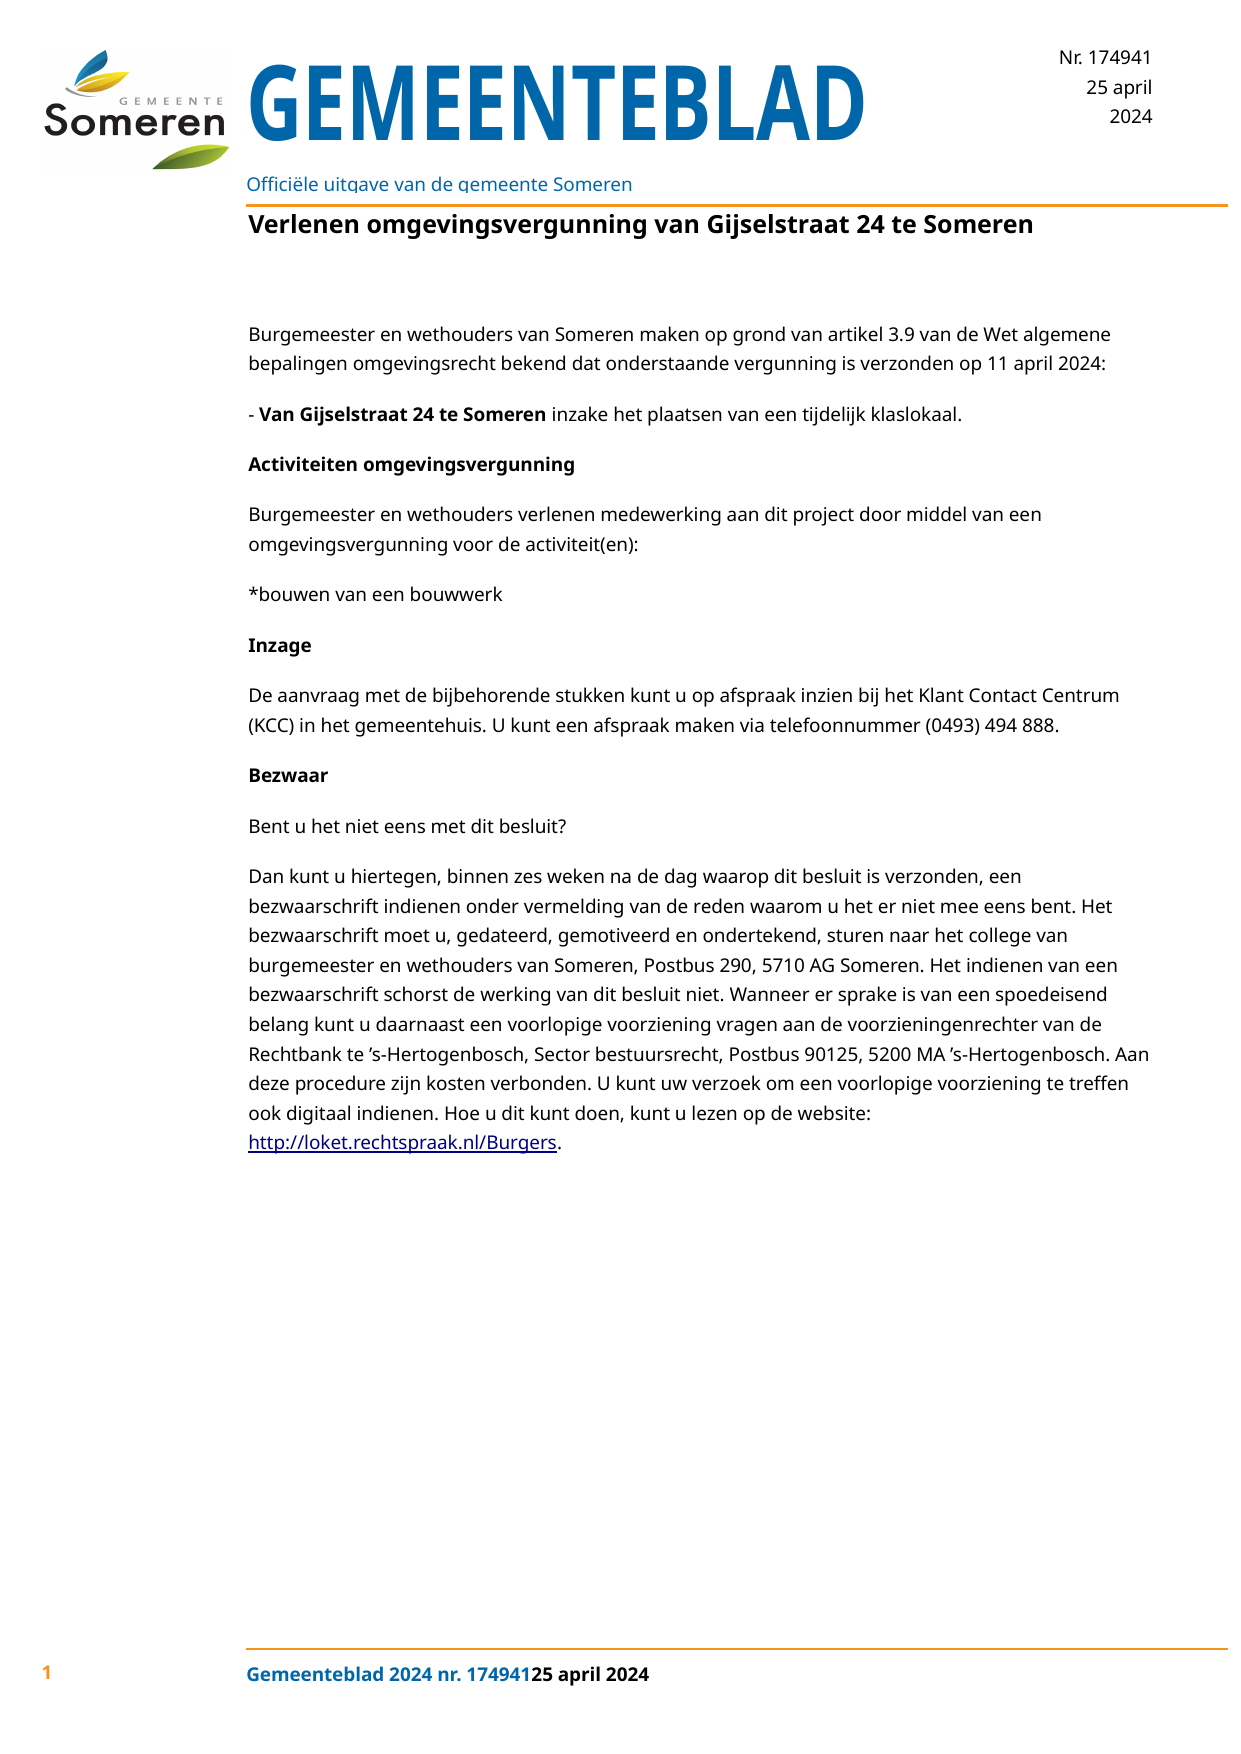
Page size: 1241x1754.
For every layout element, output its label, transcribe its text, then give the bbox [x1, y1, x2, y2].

picture [41, 47, 231, 172]
text De aanvraag met de bijbehorende stukken kunt u op afspraak inzien bij het Klant Contact Centrum (KCC) in het gemeentehuis. U kunt een afspraak maken via telefoonnummer (0493) 494 888. [248, 682, 1152, 738]
text Bezwaar [248, 762, 1152, 788]
text - Van Gijselstraat 24 te Someren inzake het plaatsen van een tijdelijk klaslokaal. [248, 401, 1152, 426]
text Inzage [248, 632, 1152, 658]
text *bouwen van een bouwwerk [248, 582, 1152, 607]
text Burgemeester en wethouders van Someren maken op grond van artikel 3.9 van de Wet algemene bepalingen omgevingsrecht bekend dat onderstaande vergunning is verzonden op 11 april 2024: [248, 321, 1152, 376]
text Bent u het niet eens met dit besluit? [248, 813, 1152, 838]
text Verlenen omgevingsvergunning van Gijselstraat 24 te Someren [248, 207, 1152, 241]
text Dan kunt u hiertegen, binnen zes weken na de dag waarop dit besluit is verzonden, een bezwaarschrift indienen onder vermelding van de reden waarom u het er niet mee eens bent. Het bezwaarschrift moet u, gedateerd, gemotiveerd en ondertekend, sturen naar het college van burgemeester en wethouders van Someren, Postbus 290, 5710 AG Someren. Het indienen van een bezwaarschrift schorst de werking van dit besluit niet. Wanneer er sprake is van een spoedeisend belang kunt u daarnaast een voorlopige voorziening vragen aan de voorzieningenrechter van de Rechtbank te ’s-Hertogenbosch, Sector bestuursrecht, Postbus 90125, 5200 MA ’s-Hertogenbosch. Aan deze procedure zijn kosten verbonden. U kunt uw verzoek om een voorlopige voorziening te treffen ook digitaal indienen. Hoe u dit kunt doen, kunt u lezen op de website: http://loket.rechtspraak.nl/Burgers. [248, 863, 1152, 1155]
text Activiteiten omgevingsvergunning [248, 451, 1152, 477]
text Burgemeester en wethouders verlenen medewerking aan dit project door middel van een omgevingsvergunning voor de activiteit(en): [248, 502, 1152, 557]
